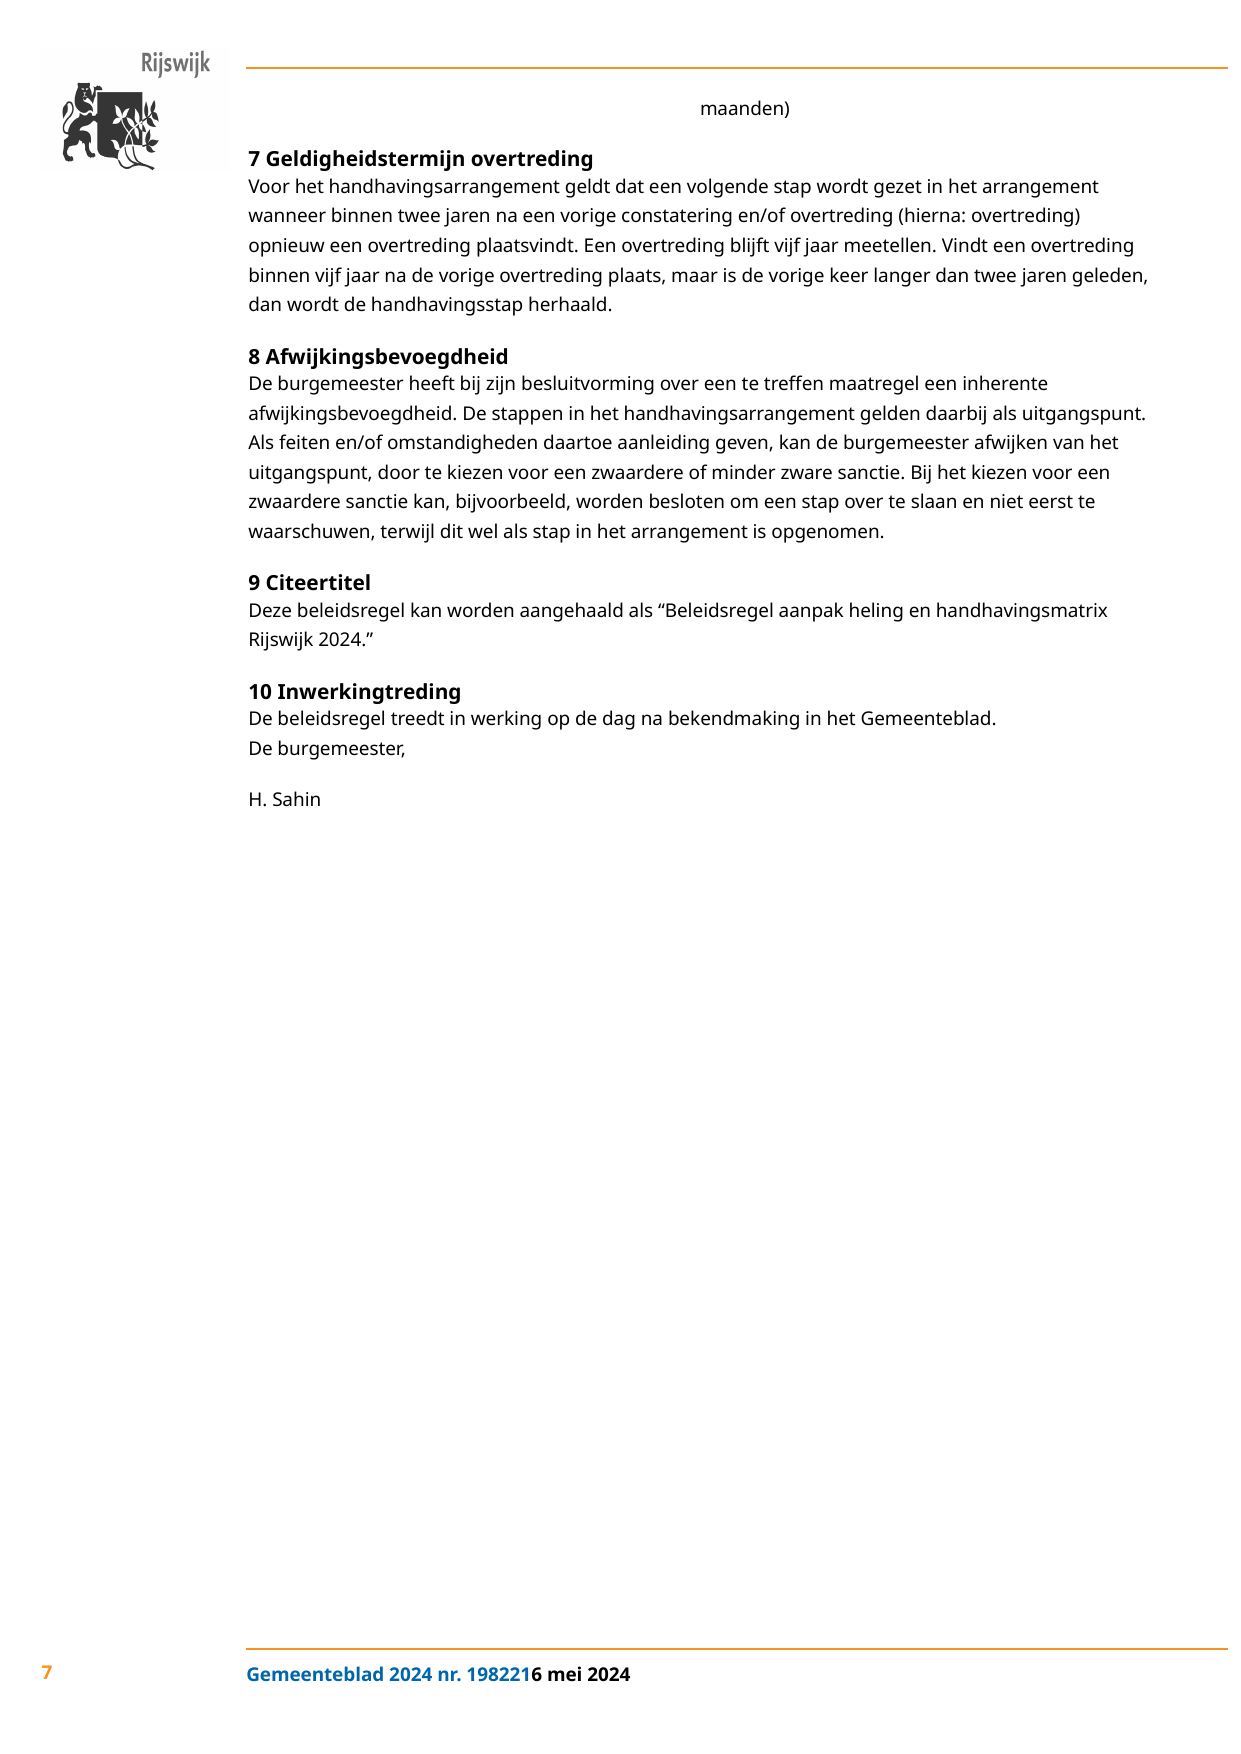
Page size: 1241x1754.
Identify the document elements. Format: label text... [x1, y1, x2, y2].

text H. Sahin [248, 786, 1152, 812]
text De beleidsregel treedt in werking op de dag na bekendmaking in het Gemeenteblad. [248, 705, 1152, 731]
text De burgemeester, [248, 735, 1152, 761]
table_cell [474, 95, 700, 121]
text 7 Geldigheidstermijn overtreding [248, 144, 1152, 173]
text De burgemeester heeft bij zijn besluitvorming over een te treffen maatregel een inherente afwijkingsbevoegdheid. De stappen in het handhavingsarrangement gelden daarbij als uitgangspunt. Als feiten en/of omstandigheden daartoe aanleiding geven, kan de burgemeester afwijken van het uitgangspunt, door te kiezen voor een zwaardere of minder zware sanctie. Bij het kiezen voor een zwaardere sanctie kan, bijvoorbeeld, worden besloten om een stap over te slaan en niet eerst te waarschuwen, terwijl dit wel als stap in het arrangement is opgenomen. [248, 370, 1152, 544]
picture [41, 47, 231, 172]
text Voor het handhavingsarrangement geldt dat een volgende stap wordt gezet in het arrangement wanneer binnen twee jaren na een vorige constatering en/of overtreding (hierna: overtreding) opnieuw een overtreding plaatsvindt. Een overtreding blijft vijf jaar meetellen. Vindt een overtreding binnen vijf jaar na de vorige overtreding plaats, maar is de vorige keer langer dan twee jaren geleden, dan wordt de handhavingsstap herhaald. [248, 173, 1152, 317]
text 9 Citeertitel [248, 568, 1152, 597]
table_cell [926, 95, 1152, 121]
table_cell maanden) [700, 95, 926, 121]
text 10 Inwerkingtreding [248, 677, 1152, 705]
text Deze beleidsregel kan worden aangehaald als “Beleidsregel aanpak heling en handhavingsmatrix Rijswijk 2024.” [248, 597, 1152, 652]
table_cell [248, 95, 474, 121]
text 8 Afwijkingsbevoegdheid [248, 342, 1152, 370]
